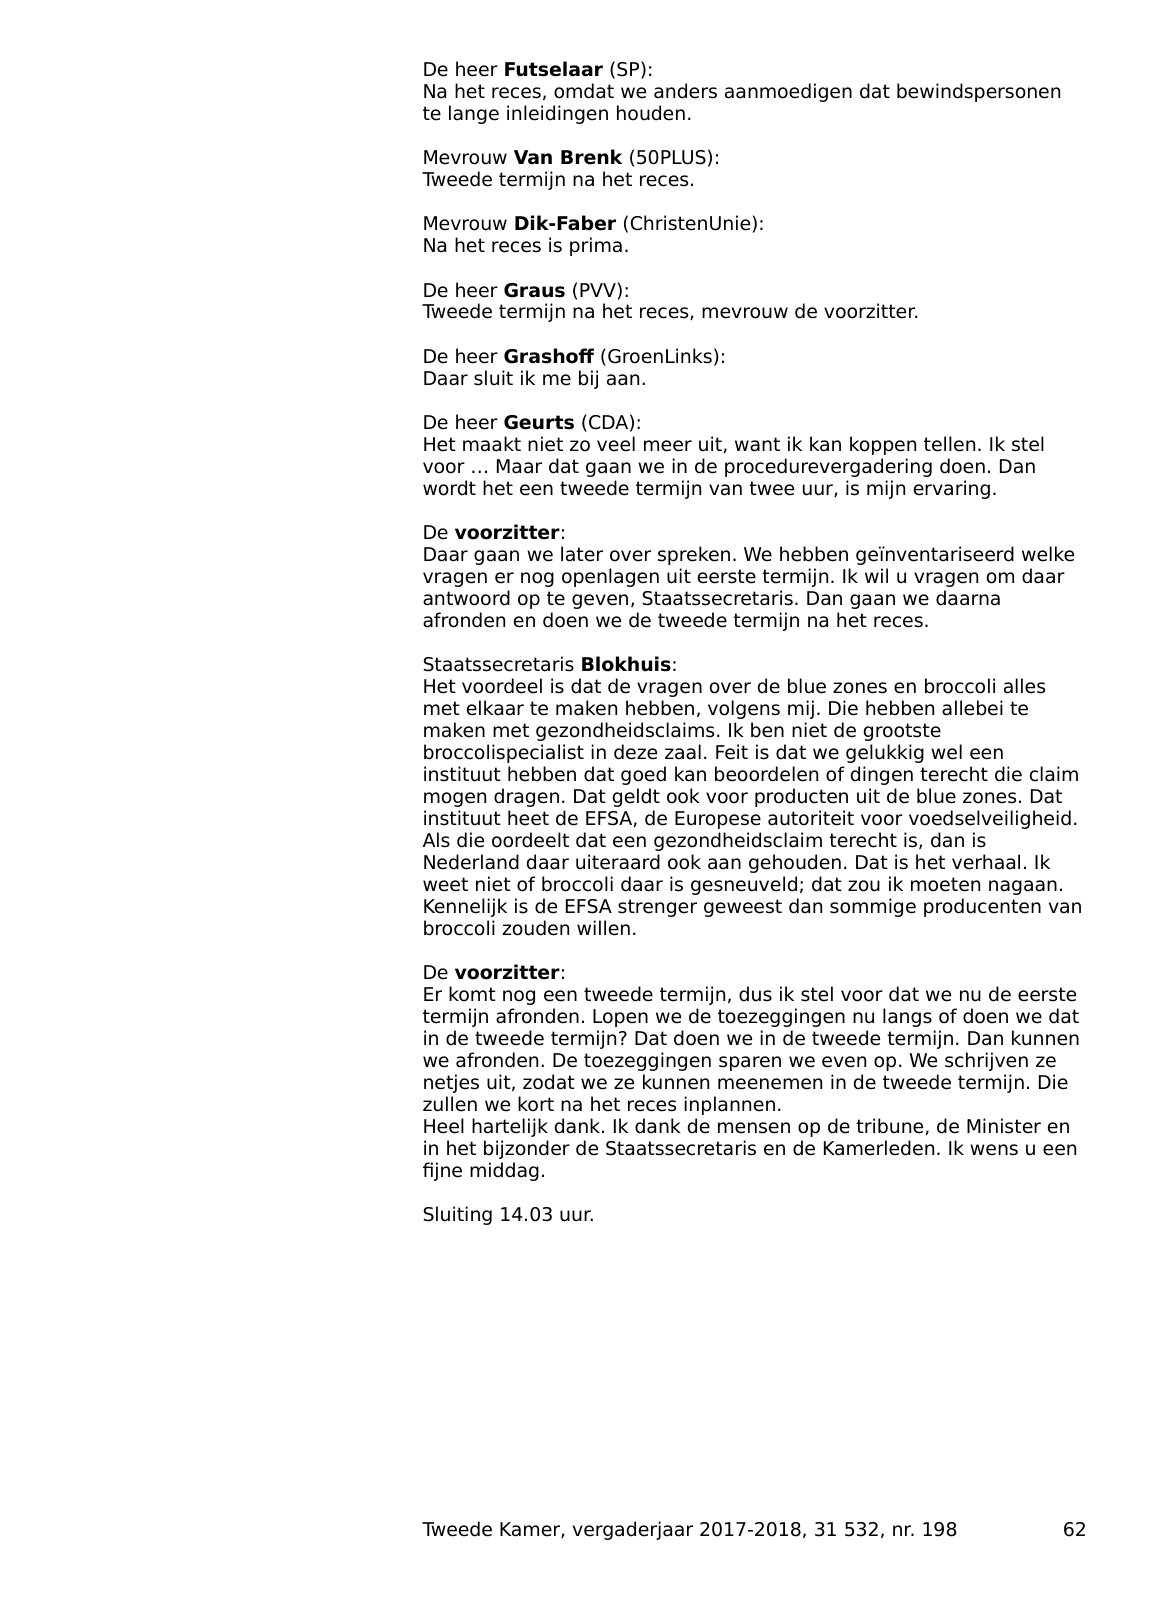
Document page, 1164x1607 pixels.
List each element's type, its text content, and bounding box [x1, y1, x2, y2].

text Tweede termijn na het reces, mevrouw de voorzitter. [422, 301, 1087, 323]
text Heel hartelijk dank. Ik dank de mensen op de tribune, de Minister en in het bijzonder de Staatssecretaris en de Kamerleden. Ik wens u een fijne middag. [422, 1116, 1087, 1182]
text Daar sluit ik me bij aan. [422, 368, 1087, 389]
text Na het reces, omdat we anders aanmoedigen dat bewindspersonen te lange inleidingen houden. [422, 81, 1087, 125]
text Er komt nog een tweede termijn, dus ik stel voor dat we nu de eerste termijn afronden. Lopen we de toezeggingen nu langs of doen we dat in de tweede termijn? Dat doen we in de tweede termijn. Dan kunnen we afronden. De toezeggingen sparen we even op. We schrijven ze netjes uit, zodat we ze kunnen meenemen in de tweede termijn. Die zullen we kort na het reces inplannen. [422, 984, 1087, 1116]
text Mevrouw Dik-Faber (ChristenUnie): [422, 213, 1087, 235]
text Het maakt niet zo veel meer uit, want ik kan koppen tellen. Ik stel voor … Maar dat gaan we in de procedurevergadering doen. Dan wordt het een tweede termijn van twee uur, is mijn ervaring. [422, 434, 1087, 500]
text Daar gaan we later over spreken. We hebben geïnventariseerd welke vragen er nog openlagen uit eerste termijn. Ik wil u vragen om daar antwoord op te geven, Staatssecretaris. Dan gaan we daarna afronden en doen we de tweede termijn na het reces. [422, 544, 1087, 632]
text Mevrouw Van Brenk (50PLUS): [422, 147, 1087, 169]
text Tweede termijn na het reces. [422, 169, 1087, 191]
text De voorzitter: [422, 522, 1087, 544]
text De heer Futselaar (SP): [422, 59, 1087, 81]
text Sluiting 14.03 uur. [422, 1204, 1087, 1226]
text Na het reces is prima. [422, 235, 1087, 257]
text De heer Graus (PVV): [422, 279, 1087, 301]
text Het voordeel is dat de vragen over de blue zones en broccoli alles met elkaar te maken hebben, volgens mij. Die hebben allebei te maken met gezondheidsclaims. Ik ben niet de grootste broccolispecialist in deze zaal. Feit is dat we gelukkig wel een instituut hebben dat goed kan beoordelen of dingen terecht die claim mogen dragen. Dat geldt ook voor producten uit de blue zones. Dat instituut heet de EFSA, de Europese autoriteit voor voedselveiligheid. Als die oordeelt dat een gezondheidsclaim terecht is, dan is Nederland daar uiteraard ook aan gehouden. Dat is het verhaal. Ik weet niet of broccoli daar is gesneuveld; dat zou ik moeten nagaan. Kennelijk is de EFSA strenger geweest dan sommige producenten van broccoli zouden willen. [422, 676, 1087, 940]
text De heer Grashoff (GroenLinks): [422, 346, 1087, 368]
text De heer Geurts (CDA): [422, 412, 1087, 434]
text Staatssecretaris Blokhuis: [422, 654, 1087, 676]
text De voorzitter: [422, 962, 1087, 984]
